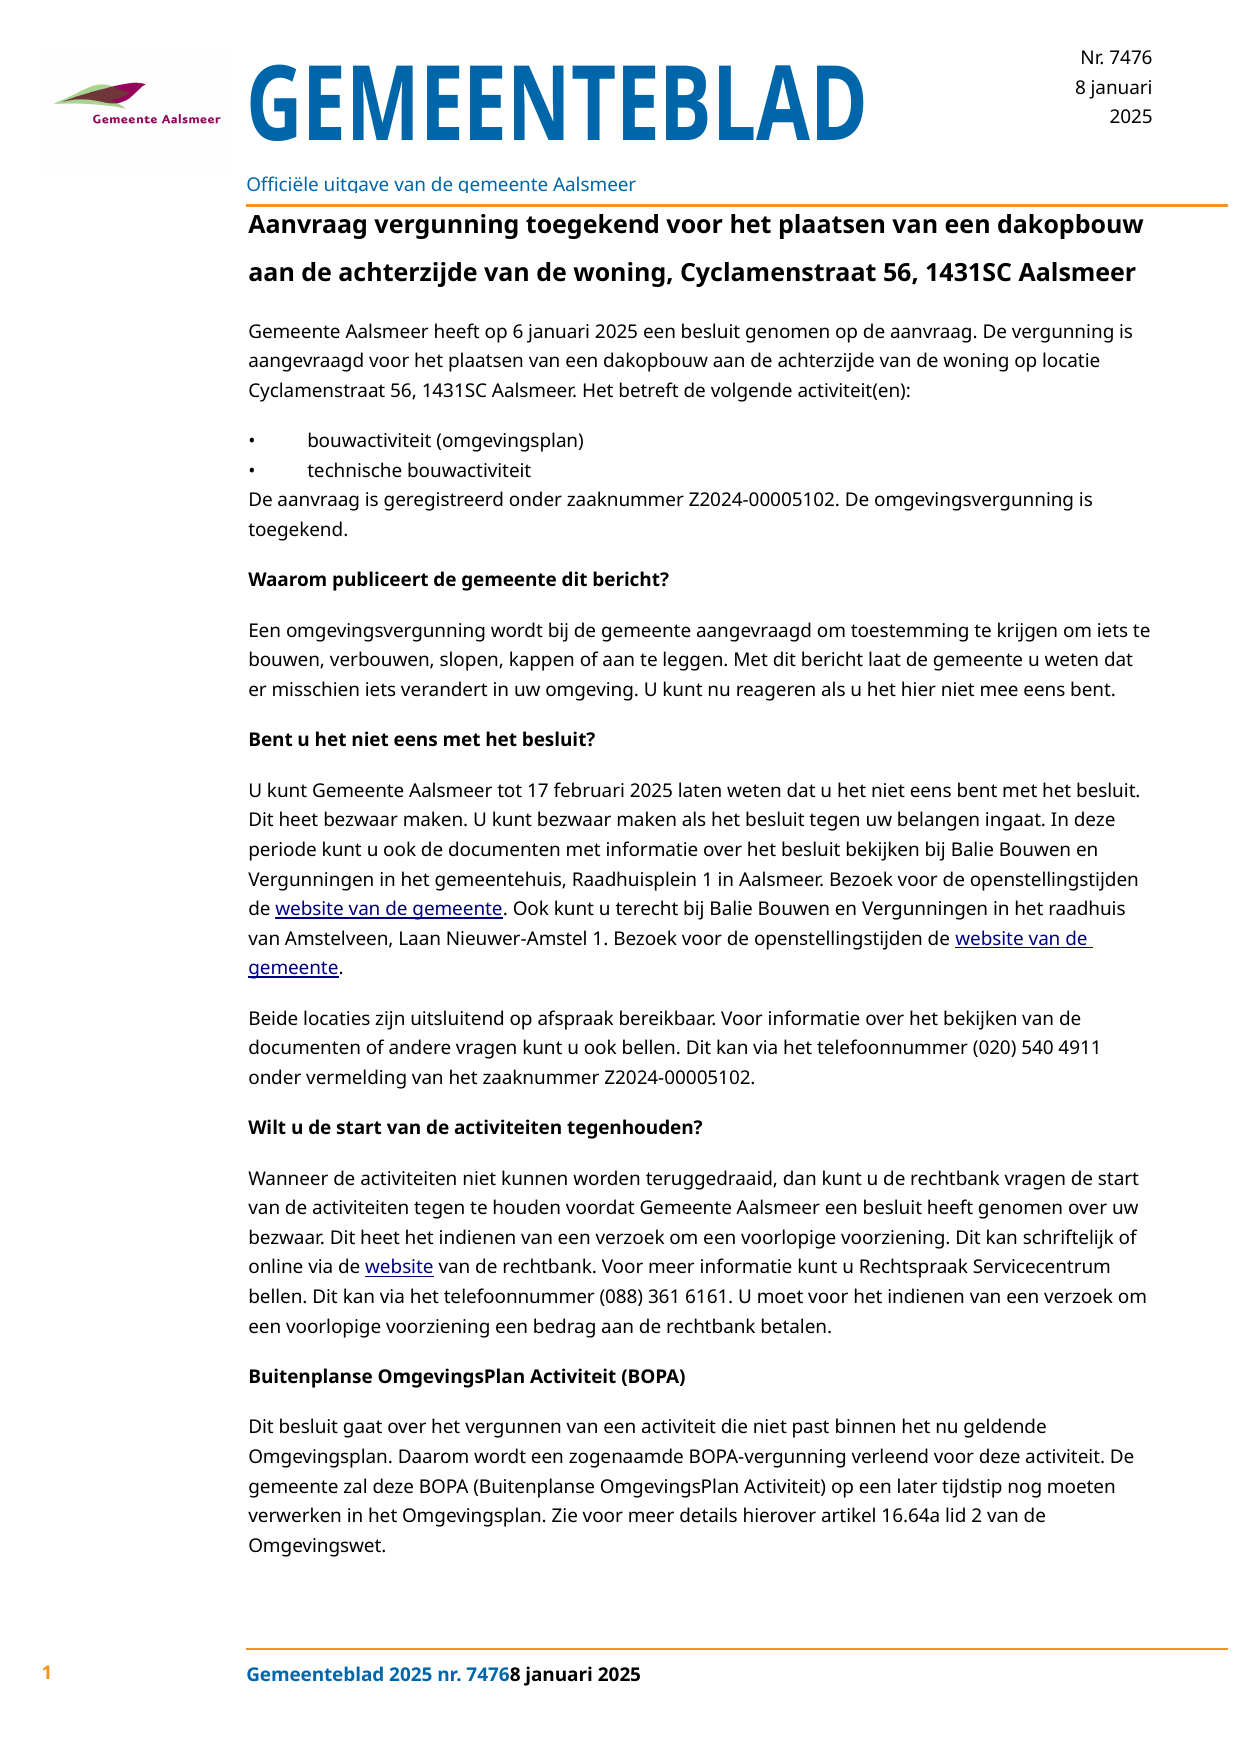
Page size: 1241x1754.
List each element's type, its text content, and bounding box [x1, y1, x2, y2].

list bouwactiviteit (omgevingsplan) [248, 427, 1152, 453]
text U kunt Gemeente Aalsmeer tot 17 februari 2025 laten weten dat u het niet eens bent met het besluit. Dit heet bezwaar maken. U kunt bezwaar maken als het besluit tegen uw belangen ingaat. In deze periode kunt u ook de documenten met informatie over het besluit bekijken bij Balie Bouwen en Vergunningen in het gemeentehuis, Raadhuisplein 1 in Aalsmeer. Bezoek voor de openstellingstijden de website van de gemeente. Ook kunt u terecht bij Balie Bouwen en Vergunningen in het raadhuis van Amstelveen, Laan Nieuwer-Amstel 1. Bezoek voor de openstellingstijden de website van de gemeente. [248, 777, 1152, 980]
text Buitenplanse OmgevingsPlan Activiteit (BOPA) [248, 1363, 1152, 1389]
text Een omgevingsvergunning wordt bij de gemeente aangevraagd om toestemming te krijgen om iets te bouwen, verbouwen, slopen, kappen of aan te leggen. Met dit bericht laat de gemeente u weten dat er misschien iets verandert in uw omgeving. U kunt nu reageren als u het hier niet mee eens bent. [248, 617, 1152, 702]
text Dit besluit gaat over het vergunnen van een activiteit die niet past binnen het nu geldende Omgevingsplan. Daarom wordt een zogenaamde BOPA-vergunning verleend voor deze activiteit. De gemeente zal deze BOPA (Buitenplanse OmgevingsPlan Activiteit) op een later tijdstip nog moeten verwerken in het Omgevingsplan. Zie voor meer details hierover artikel 16.64a lid 2 van de Omgevingswet. [248, 1414, 1152, 1558]
text Gemeente Aalsmeer heeft op 6 januari 2025 een besluit genomen op de aanvraag. De vergunning is aangevraagd voor het plaatsen van een dakopbouw aan de achterzijde van de woning op locatie Cyclamenstraat 56, 1431SC Aalsmeer. Het betreft de volgende activiteit(en): [248, 318, 1152, 403]
text Wanneer de activiteiten niet kunnen worden teruggedraaid, dan kunt u de rechtbank vragen de start van de activiteiten tegen te houden voordat Gemeente Aalsmeer een besluit heeft genomen over uw bezwaar. Dit heet het indienen van een verzoek om een voorlopige voorziening. Dit kan schriftelijk of online via de website van de rechtbank. Voor meer informatie kunt u Rechtspraak Servicecentrum bellen. Dit kan via het telefoonnummer (088) 361 6161. U moet voor het indienen van een verzoek om een voorlopige voorziening een bedrag aan de rechtbank betalen. [248, 1165, 1152, 1339]
text De aanvraag is geregistreerd onder zaaknummer Z2024-00005102. De omgevingsvergunning is toegekend. [248, 487, 1152, 542]
text Waarom publiceert de gemeente dit bericht? [248, 567, 1152, 592]
text Bent u het niet eens met het besluit? [248, 727, 1152, 752]
text Aanvraag vergunning toegekend voor het plaatsen van een dakopbouw aan de achterzijde van de woning, Cyclamenstraat 56, 1431SC Aalsmeer [248, 207, 1152, 288]
text Wilt u de start van de activiteiten tegenhouden? [248, 1114, 1152, 1140]
picture [41, 47, 231, 172]
text Beide locaties zijn uitsluitend op afspraak bereikbaar. Voor informatie over het bekijken van de documenten of andere vragen kunt u ook bellen. Dit kan via het telefoonnummer (020) 540 4911 onder vermelding van het zaaknummer Z2024-00005102. [248, 1005, 1152, 1090]
list technische bouwactiviteit [248, 457, 1152, 483]
